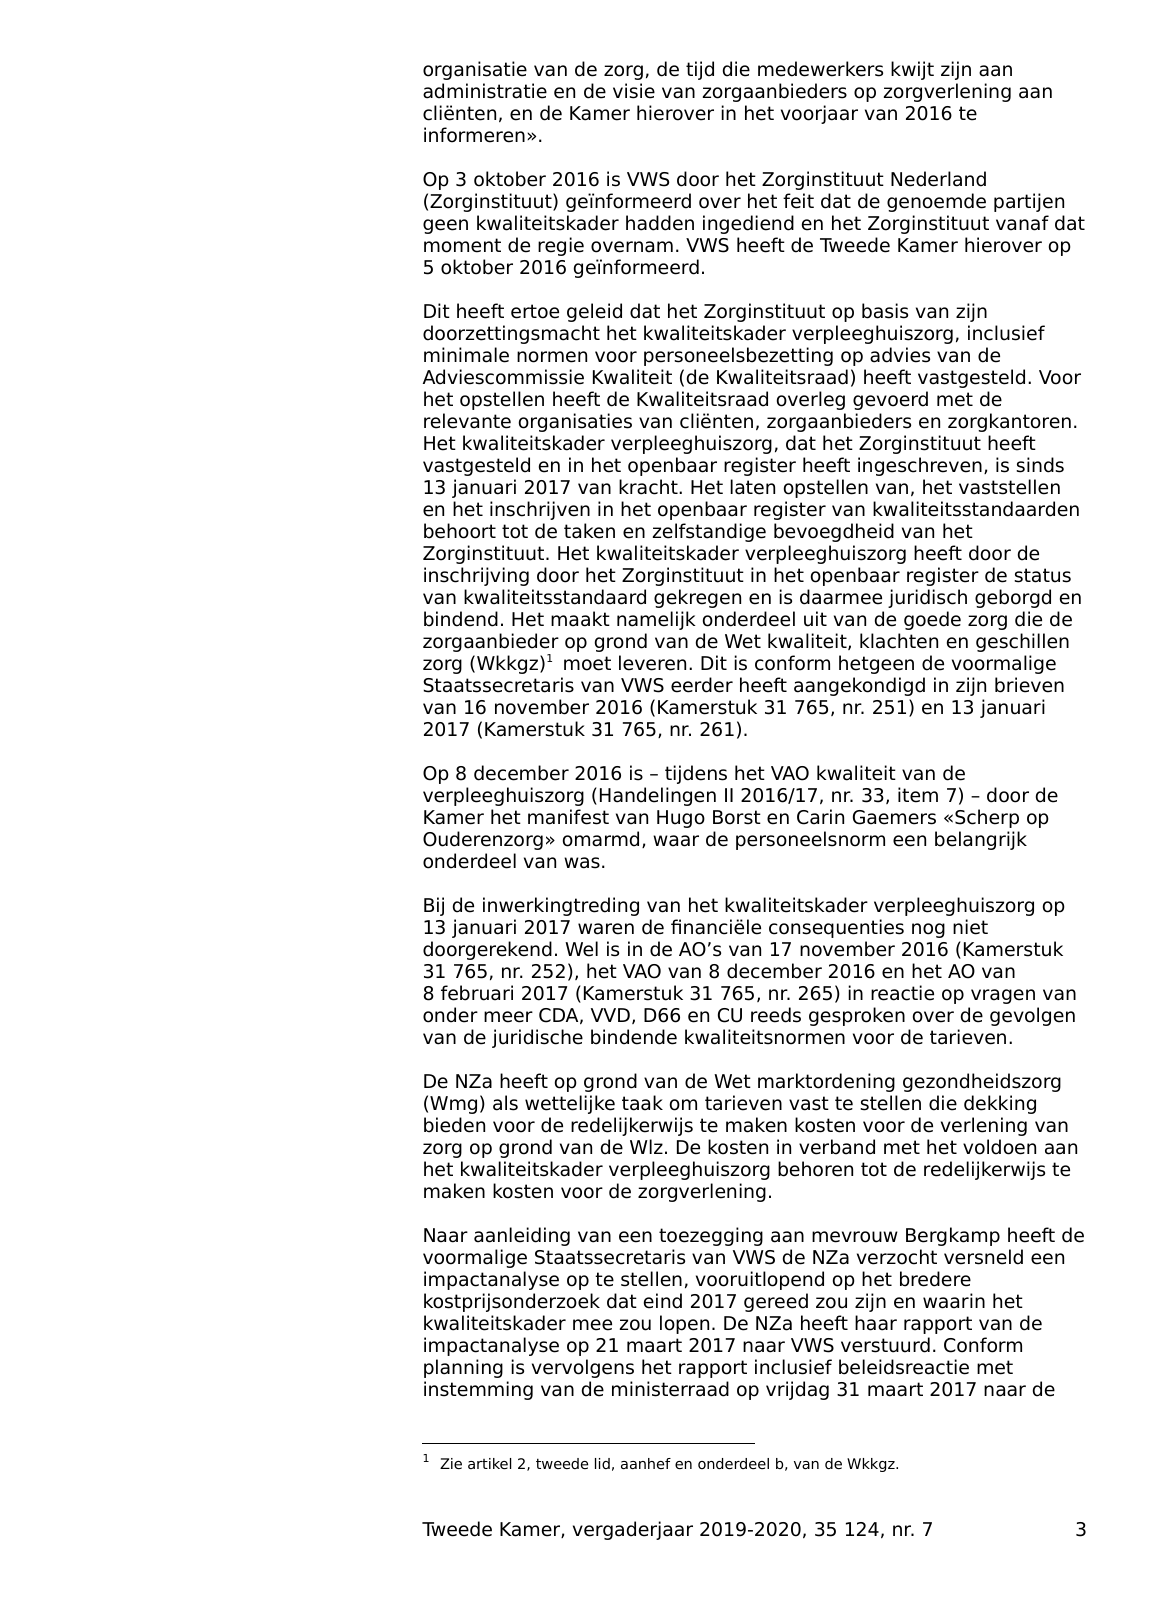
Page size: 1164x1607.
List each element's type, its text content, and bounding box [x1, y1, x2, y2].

text Zie artikel 2, tweede lid, aanhef en onderdeel b, van de Wkkgz. [422, 1452, 1087, 1474]
text organisatie van de zorg, de tijd die medewerkers kwijt zijn aan administratie en de visie van zorgaanbieders op zorgverlening aan cliënten, en de Kamer hierover in het voorjaar van 2016 te informeren». [422, 59, 1087, 147]
text Dit heeft ertoe geleid dat het Zorginstituut op basis van zijn doorzettingsmacht het kwaliteitskader verpleeghuiszorg, inclusief minimale normen voor personeelsbezetting op advies van de Adviescommissie Kwaliteit (de Kwaliteitsraad) heeft vastgesteld. Voor het opstellen heeft de Kwaliteitsraad overleg gevoerd met de relevante organisaties van cliënten, zorgaanbieders en zorgkantoren. Het kwaliteitskader verpleeghuiszorg, dat het Zorginstituut heeft vastgesteld en in het openbaar register heeft ingeschreven, is sinds 13 januari 2017 van kracht. Het laten opstellen van, het vaststellen en het inschrijven in het openbaar register van kwaliteitsstandaarden behoort tot de taken en zelfstandige bevoegdheid van het Zorginstituut. Het kwaliteitskader verpleeghuiszorg heeft door de inschrijving door het Zorginstituut in het openbaar register de status van kwaliteitsstandaard gekregen en is daarmee juridisch geborgd en bindend. Het maakt namelijk onderdeel uit van de goede zorg die de zorgaanbieder op grond van de Wet kwaliteit, klachten en geschillen zorg (Wkkgz) moet leveren. Dit is conform hetgeen de voormalige Staatssecretaris van VWS eerder heeft aangekondigd in zijn brieven van 16 november 2016 (Kamerstuk 31 765, nr. 251) en 13 januari 2017 (Kamerstuk 31 765, nr. 261). [422, 301, 1087, 741]
text Bij de inwerkingtreding van het kwaliteitskader verpleeghuiszorg op 13 januari 2017 waren de financiële consequenties nog niet doorgerekend. Wel is in de AO’s van 17 november 2016 (Kamerstuk 31 765, nr. 252), het VAO van 8 december 2016 en het AO van 8 februari 2017 (Kamerstuk 31 765, nr. 265) in reactie op vragen van onder meer CDA, VVD, D66 en CU reeds gesproken over de gevolgen van de juridische bindende kwaliteitsnormen voor de tarieven. [422, 895, 1087, 1049]
text Naar aanleiding van een toezegging aan mevrouw Bergkamp heeft de voormalige Staatssecretaris van VWS de NZa verzocht versneld een impactanalyse op te stellen, vooruitlopend op het bredere kostprijsonderzoek dat eind 2017 gereed zou zijn en waarin het kwaliteitskader mee zou lopen. De NZa heeft haar rapport van de impactanalyse op 21 maart 2017 naar VWS verstuurd. Conform planning is vervolgens het rapport inclusief beleidsreactie met instemming van de ministerraad op vrijdag 31 maart 2017 naar de [422, 1225, 1087, 1401]
text De NZa heeft op grond van de Wet marktordening gezondheidszorg (Wmg) als wettelijke taak om tarieven vast te stellen die dekking bieden voor de redelijkerwijs te maken kosten voor de verlening van zorg op grond van de Wlz. De kosten in verband met het voldoen aan het kwaliteitskader verpleeghuiszorg behoren tot de redelijkerwijs te maken kosten voor de zorgverlening. [422, 1071, 1087, 1203]
text Op 3 oktober 2016 is VWS door het Zorginstituut Nederland (Zorginstituut) geïnformeerd over het feit dat de genoemde partijen geen kwaliteitskader hadden ingediend en het Zorginstituut vanaf dat moment de regie overnam. VWS heeft de Tweede Kamer hierover op 5 oktober 2016 geïnformeerd. [422, 169, 1087, 279]
text Op 8 december 2016 is – tijdens het VAO kwaliteit van de verpleeghuiszorg (Handelingen II 2016/17, nr. 33, item 7) – door de Kamer het manifest van Hugo Borst en Carin Gaemers «Scherp op Ouderenzorg» omarmd, waar de personeelsnorm een belangrijk onderdeel van was. [422, 763, 1087, 873]
